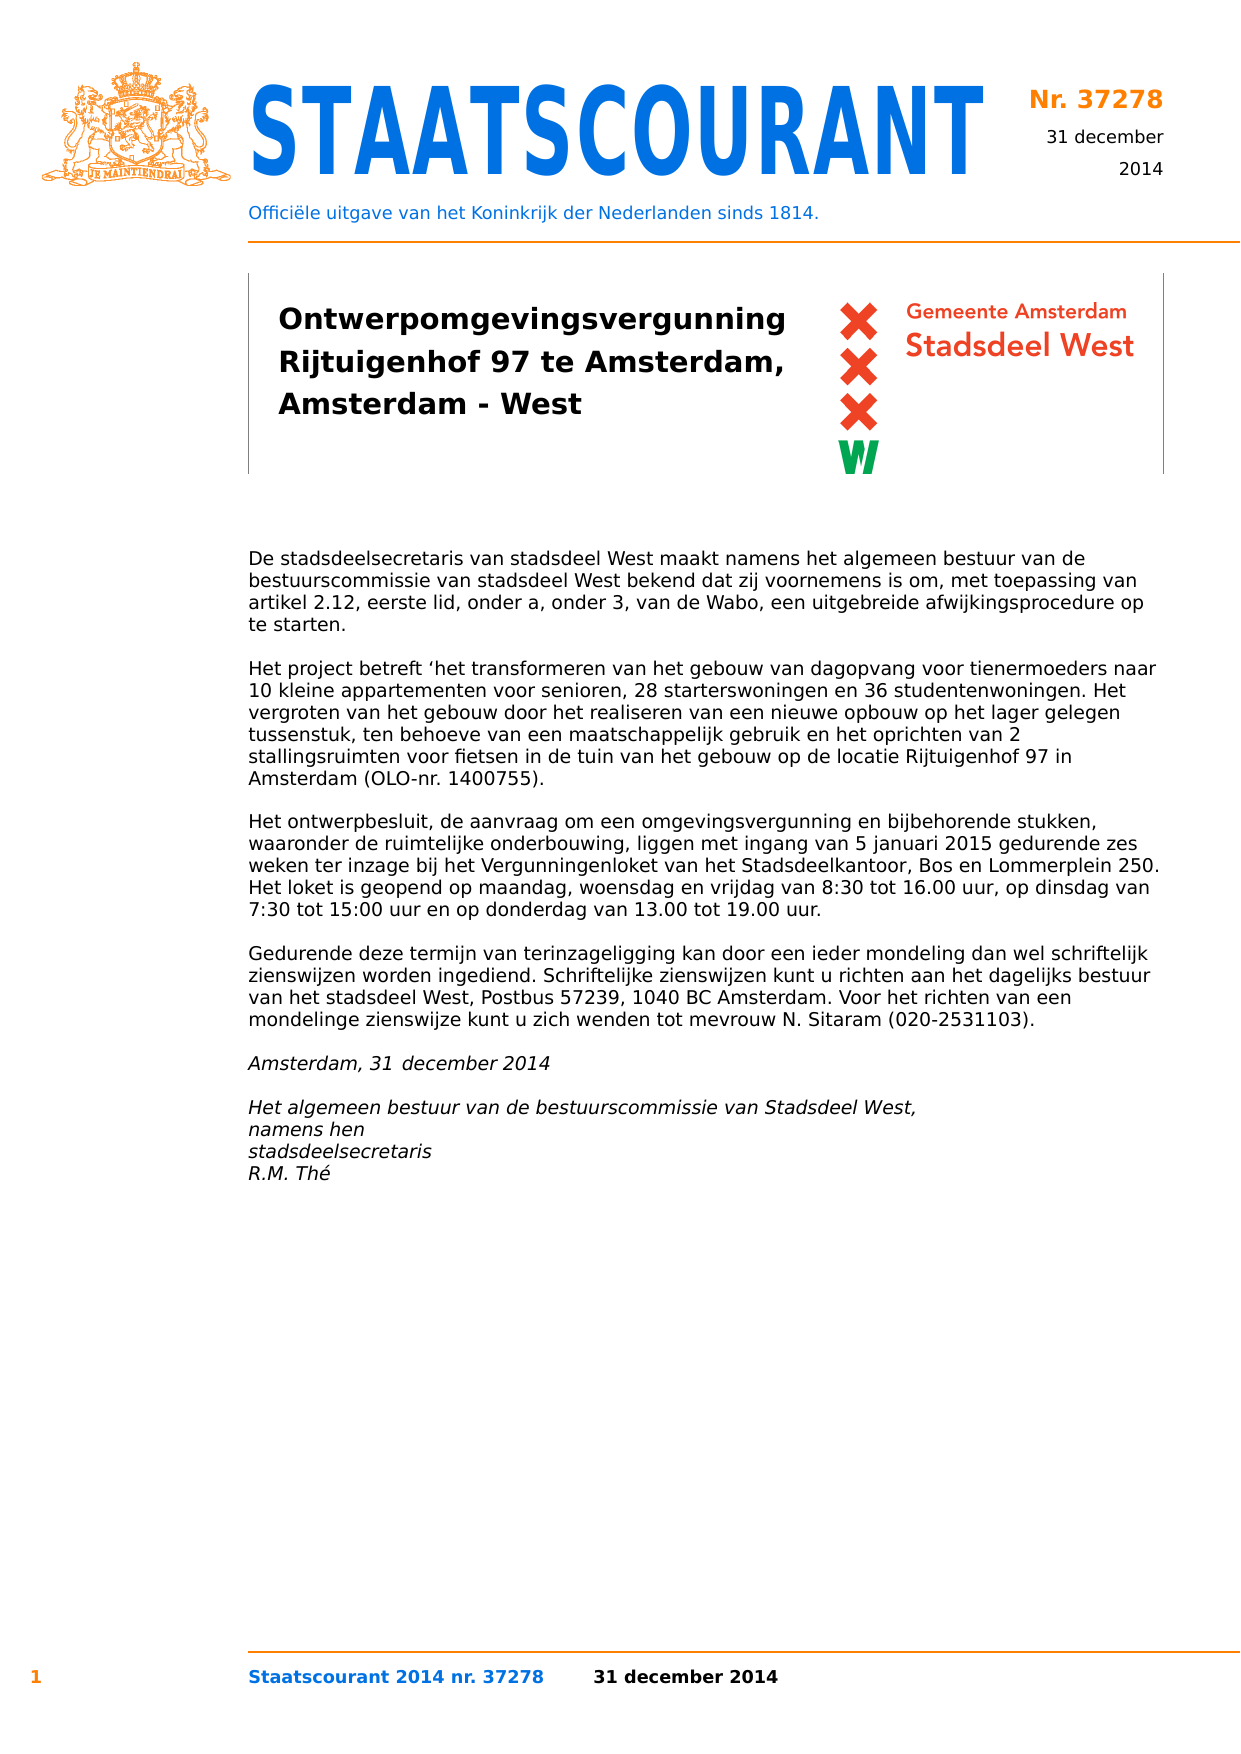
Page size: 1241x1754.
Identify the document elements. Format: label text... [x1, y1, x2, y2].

table_header Nr. 37278 [998, 62, 1240, 121]
text Amsterdam, 31 december 2014 [248, 1053, 1163, 1075]
table_header [25, 62, 248, 241]
subtitle Ontwerpomgevingsvergunning Rijtuigenhof 97 te Amsterdam, Amsterdam - West [249, 273, 1163, 474]
table_cell Officiële uitgave van het Koninkrijk der Nederlanden sinds 1814. [248, 203, 1240, 241]
text Het ontwerpbesluit, de aanvraag om een omgevingsvergunning en bijbehorende stukken, waaronder de ruimtelijke onderbouwing, liggen met ingang van 5 januari 2015 gedurende zes weken ter inzage bij het Vergunningenloket van het Stadsdeelkantoor, Bos en Lommerplein 250. Het loket is geopend op maandag, woensdag en vrijdag van 8:30 tot 16.00 uur, op dinsdag van 7:30 tot 15:00 uur en op donderdag van 13.00 tot 19.00 uur. [248, 811, 1163, 921]
table_header STAATSCOURANT [248, 62, 998, 203]
text Gedurende deze termijn van terinzageligging kan door een ieder mondeling dan wel schriftelijk zienswijzen worden ingediend. Schriftelijke zienswijzen kunt u richten aan het dagelijks bestuur van het stadsdeel West, Postbus 57239, 1040 BC Amsterdam. Voor het richten van een mondelinge zienswijze kunt u zich wenden tot mevrouw N. Sitaram (020-2531103). [248, 943, 1163, 1031]
table_cell 2014 [998, 153, 1240, 203]
table_cell 31 december [998, 121, 1240, 153]
text Het algemeen bestuur van de bestuurscommissie van Stadsdeel West, namens hen stadsdeelsecretaris R.M. Thé [248, 1097, 1163, 1185]
picture [838, 302, 1134, 474]
text Het project betreft ‘het transformeren van het gebouw van dagopvang voor tienermoeders naar 10 kleine appartementen voor senioren, 28 starterswoningen en 36 studentenwoningen. Het vergroten van het gebouw door het realiseren van een nieuwe opbouw op het lager gelegen tussenstuk, ten behoeve van een maatschappelijk gebruik en het oprichten van 2 stallingsruimten voor fietsen in de tuin van het gebouw op de locatie Rijtuigenhof 97 in Amsterdam (OLO-nr. 1400755). [248, 658, 1163, 789]
picture [41, 62, 231, 186]
text De stadsdeelsecretaris van stadsdeel West maakt namens het algemeen bestuur van de bestuurscommissie van stadsdeel West bekend dat zij voornemens is om, met toepassing van artikel 2.12, eerste lid, onder a, onder 3, van de Wabo, een uitgebreide afwijkingsprocedure op te starten. [248, 548, 1163, 636]
